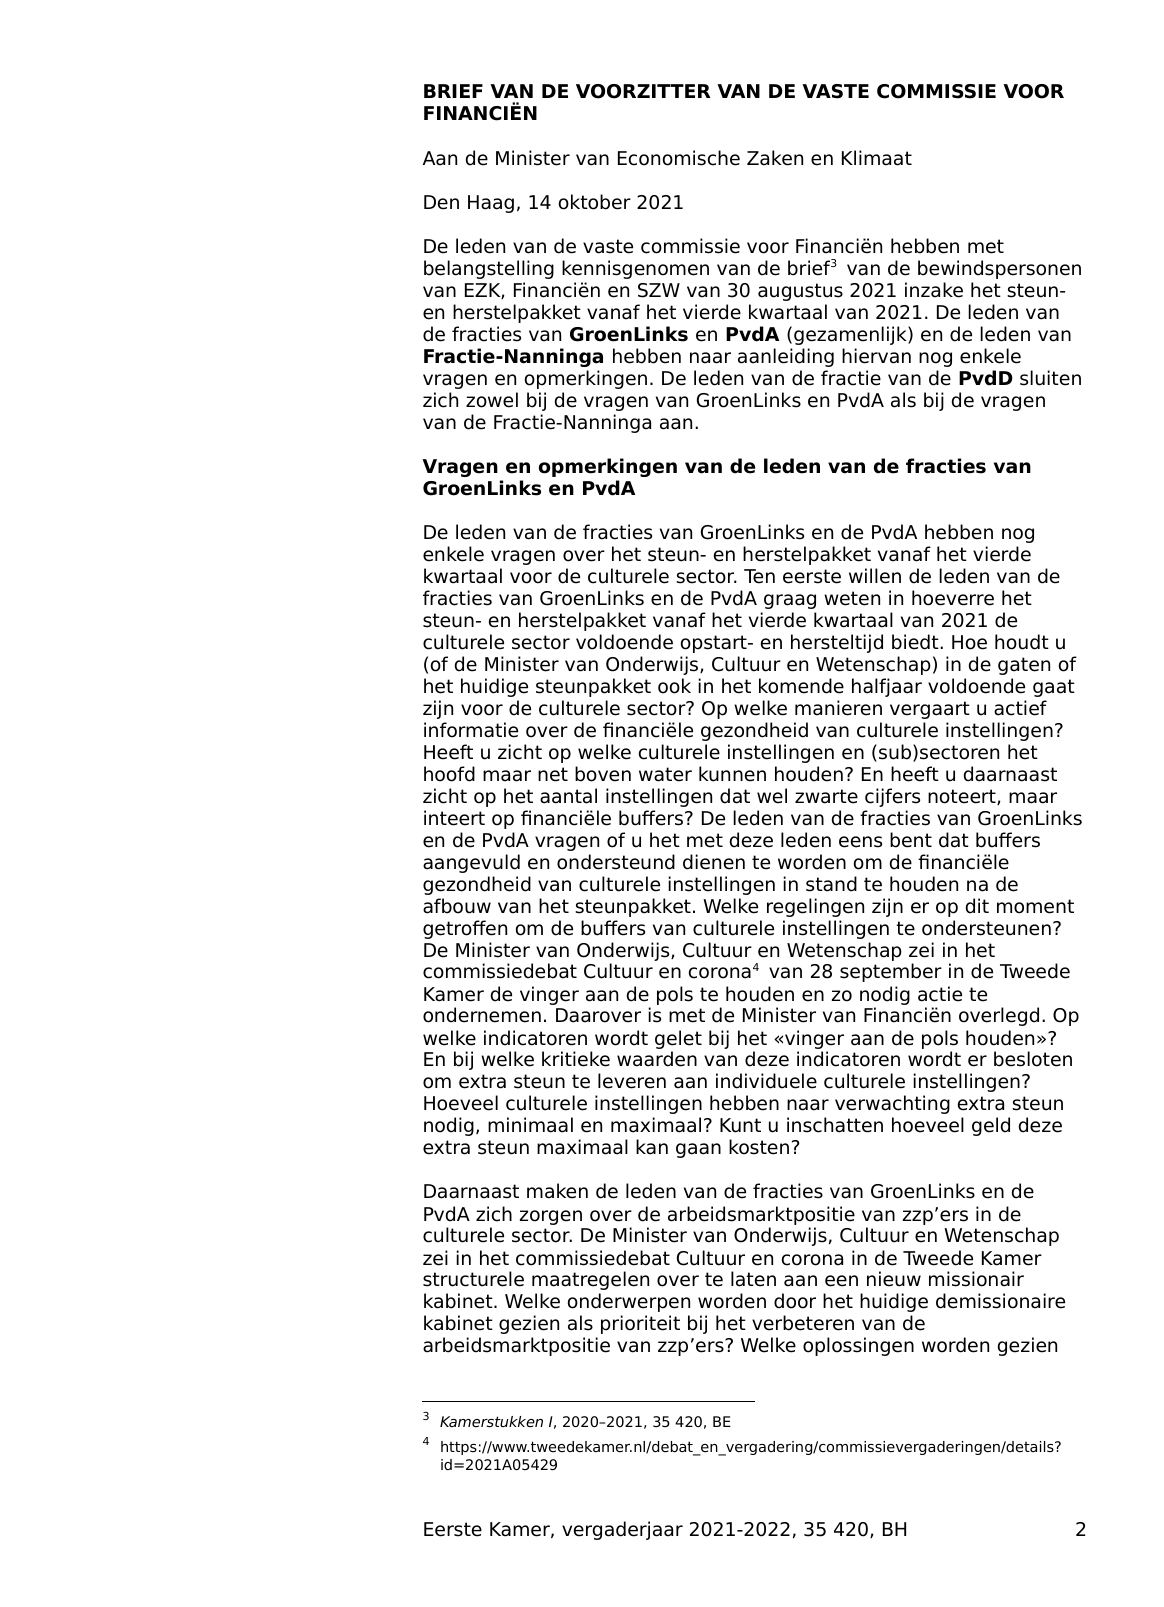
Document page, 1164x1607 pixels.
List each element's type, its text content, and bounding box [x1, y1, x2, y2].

subtitle BRIEF VAN DE VOORZITTER VAN DE VASTE COMMISSIE VOOR FINANCIËN [422, 81, 1087, 125]
subtitle Vragen en opmerkingen van de leden van de fracties van GroenLinks en PvdA [422, 456, 1087, 500]
text Kamerstukken I, 2020–2021, 35 420, BE [422, 1410, 1087, 1432]
text Den Haag, 14 oktober 2021 [422, 192, 1087, 213]
text Aan de Minister van Economische Zaken en Klimaat [422, 147, 1087, 169]
text De leden van de fracties van GroenLinks en de PvdA hebben nog enkele vragen over het steun- en herstelpakket vanaf het vierde kwartaal voor de culturele sector. Ten eerste willen de leden van de fracties van GroenLinks en de PvdA graag weten in hoeverre het steun- en herstelpakket vanaf het vierde kwartaal van 2021 de culturele sector voldoende opstart- en hersteltijd biedt. Hoe houdt u (of de Minister van Onderwijs, Cultuur en Wetenschap) in de gaten of het huidige steunpakket ook in het komende halfjaar voldoende gaat zijn voor de culturele sector? Op welke manieren vergaart u actief informatie over de financiële gezondheid van culturele instellingen? Heeft u zicht op welke culturele instellingen en (sub)sectoren het hoofd maar net boven water kunnen houden? En heeft u daarnaast zicht op het aantal instellingen dat wel zwarte cijfers noteert, maar inteert op financiële buffers? De leden van de fracties van GroenLinks en de PvdA vragen of u het met deze leden eens bent dat buffers aangevuld en ondersteund dienen te worden om de financiële gezondheid van culturele instellingen in stand te houden na de afbouw van het steunpakket. Welke regelingen zijn er op dit moment getroffen om de buffers van culturele instellingen te ondersteunen? De Minister van Onderwijs, Cultuur en Wetenschap zei in het commissiedebat Cultuur en corona van 28 september in de Tweede Kamer de vinger aan de pols te houden en zo nodig actie te ondernemen. Daarover is met de Minister van Financiën overlegd. Op welke indicatoren wordt gelet bij het «vinger aan de pols houden»? En bij welke kritieke waarden van deze indicatoren wordt er besloten om extra steun te leveren aan individuele culturele instellingen? Hoeveel culturele instellingen hebben naar verwachting extra steun nodig, minimaal en maximaal? Kunt u inschatten hoeveel geld deze extra steun maximaal kan gaan kosten? [422, 522, 1087, 1159]
text Daarnaast maken de leden van de fracties van GroenLinks en de PvdA zich zorgen over de arbeidsmarktpositie van zzp’ers in de culturele sector. De Minister van Onderwijs, Cultuur en Wetenschap zei in het commissiedebat Cultuur en corona in de Tweede Kamer structurele maatregelen over te laten aan een nieuw missionair kabinet. Welke onderwerpen worden door het huidige demissionaire kabinet gezien als prioriteit bij het verbeteren van de arbeidsmarktpositie van zzp’ers? Welke oplossingen worden gezien [422, 1181, 1087, 1357]
text De leden van de vaste commissie voor Financiën hebben met belangstelling kennisgenomen van de brief van de bewindspersonen van EZK, Financiën en SZW van 30 augustus 2021 inzake het steun- en herstelpakket vanaf het vierde kwartaal van 2021. De leden van de fracties van GroenLinks en PvdA (gezamenlijk) en de leden van Fractie-Nanninga hebben naar aanleiding hiervan nog enkele vragen en opmerkingen. De leden van de fractie van de PvdD sluiten zich zowel bij de vragen van GroenLinks en PvdA als bij de vragen van de Fractie-Nanninga aan. [422, 236, 1087, 433]
text https://www.tweedekamer.nl/debat_en_vergadering/commissievergaderingen/details?id=2021A05429 [422, 1435, 1087, 1474]
